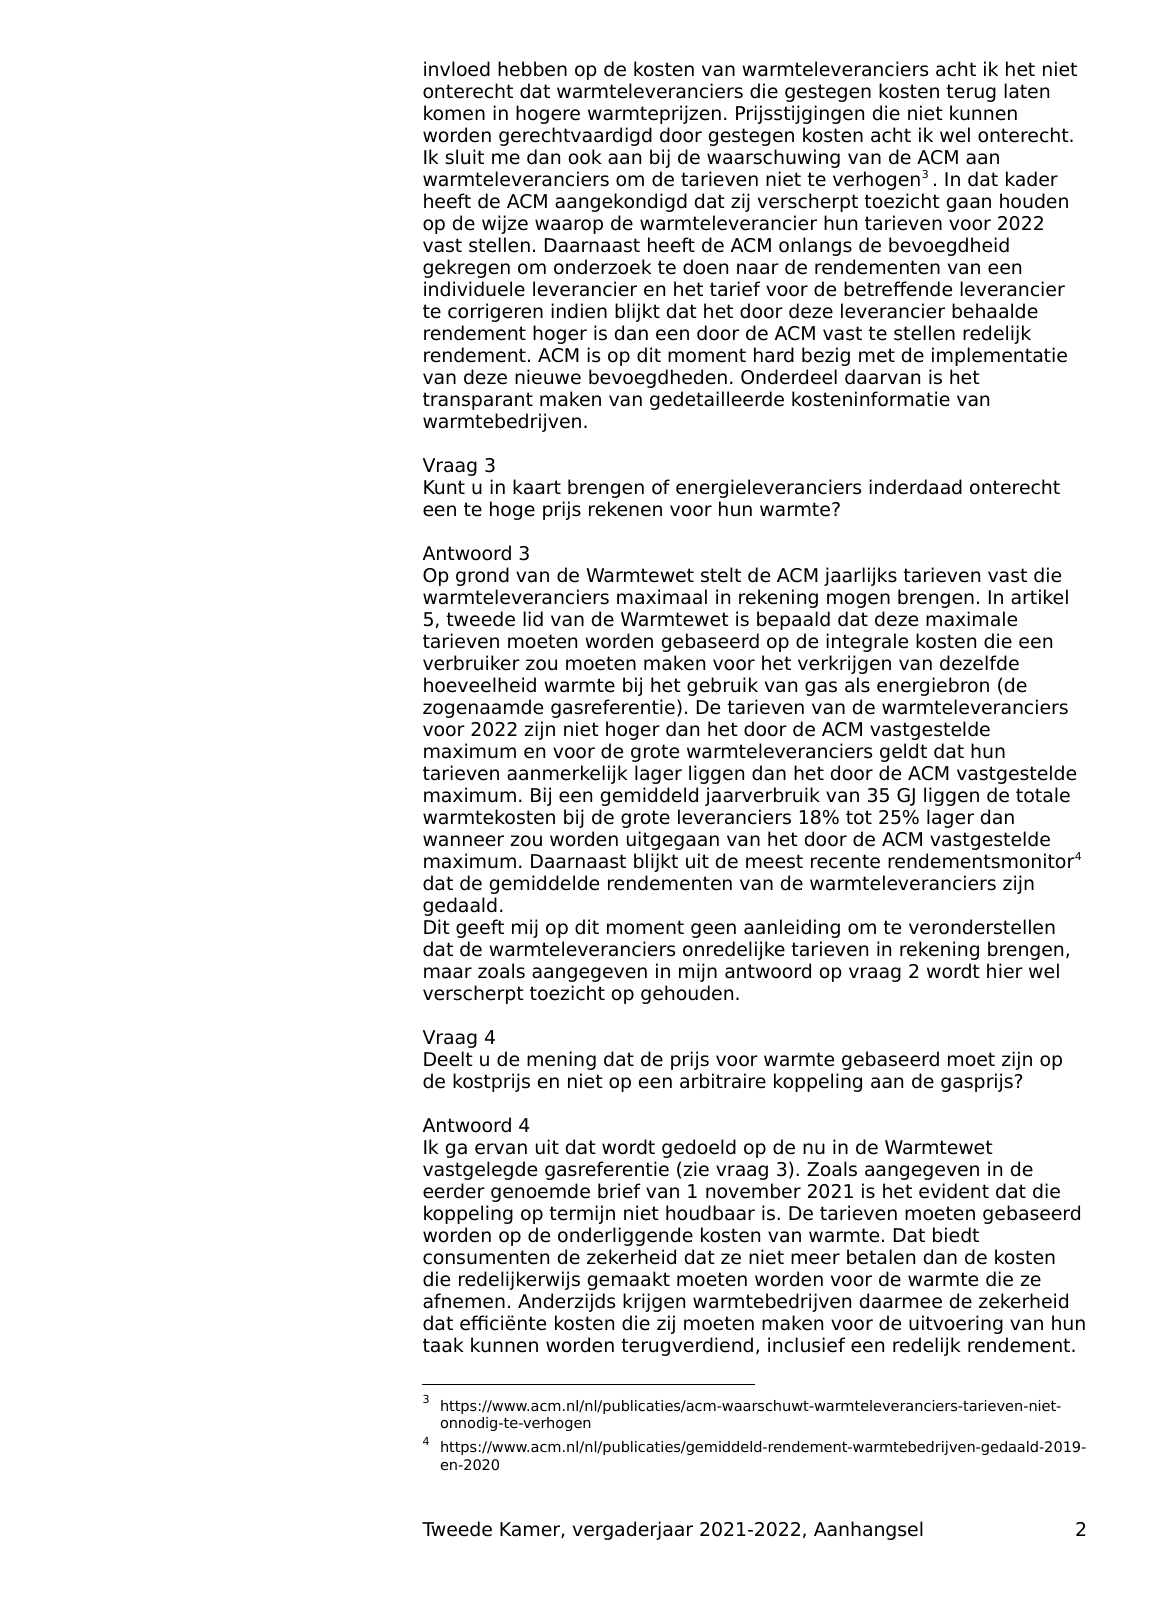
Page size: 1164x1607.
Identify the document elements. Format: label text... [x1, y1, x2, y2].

text Vraag 4 [422, 1027, 1087, 1049]
text invloed hebben op de kosten van warmteleveranciers acht ik het niet onterecht dat warmteleveranciers die gestegen kosten terug laten komen in hogere warmteprijzen. Prijsstijgingen die niet kunnen worden gerechtvaardigd door gestegen kosten acht ik wel onterecht. Ik sluit me dan ook aan bij de waarschuwing van de ACM aan warmteleveranciers om de tarieven niet te verhogen. In dat kader heeft de ACM aangekondigd dat zij verscherpt toezicht gaan houden op de wijze waarop de warmteleverancier hun tarieven voor 2022 vast stellen. Daarnaast heeft de ACM onlangs de bevoegdheid gekregen om onderzoek te doen naar de rendementen van een individuele leverancier en het tarief voor de betreffende leverancier te corrigeren indien blijkt dat het door deze leverancier behaalde rendement hoger is dan een door de ACM vast te stellen redelijk rendement. ACM is op dit moment hard bezig met de implementatie van deze nieuwe bevoegdheden. Onderdeel daarvan is het transparant maken van gedetailleerde kosteninformatie van warmtebedrijven. [422, 59, 1087, 433]
text https://www.acm.nl/nl/publicaties/gemiddeld-rendement-warmtebedrijven-gedaald-2019-en-2020 [422, 1435, 1087, 1474]
text Dit geeft mij op dit moment geen aanleiding om te veronderstellen dat de warmteleveranciers onredelijke tarieven in rekening brengen, maar zoals aangegeven in mijn antwoord op vraag 2 wordt hier wel verscherpt toezicht op gehouden. [422, 917, 1087, 1004]
text Kunt u in kaart brengen of energieleveranciers inderdaad onterecht een te hoge prijs rekenen voor hun warmte? [422, 477, 1087, 521]
text Antwoord 4 [422, 1115, 1087, 1137]
text Vraag 3 [422, 455, 1087, 477]
text Antwoord 3 [422, 543, 1087, 565]
text Ik ga ervan uit dat wordt gedoeld op de nu in de Warmtewet vastgelegde gasreferentie (zie vraag 3). Zoals aangegeven in de eerder genoemde brief van 1 november 2021 is het evident dat die koppeling op termijn niet houdbaar is. De tarieven moeten gebaseerd worden op de onderliggende kosten van warmte. Dat biedt consumenten de zekerheid dat ze niet meer betalen dan de kosten die redelijkerwijs gemaakt moeten worden voor de warmte die ze afnemen. Anderzijds krijgen warmtebedrijven daarmee de zekerheid dat efficiënte kosten die zij moeten maken voor de uitvoering van hun taak kunnen worden terugverdiend, inclusief een redelijk rendement. [422, 1137, 1087, 1357]
text Op grond van de Warmtewet stelt de ACM jaarlijks tarieven vast die warmteleveranciers maximaal in rekening mogen brengen. In artikel 5, tweede lid van de Warmtewet is bepaald dat deze maximale tarieven moeten worden gebaseerd op de integrale kosten die een verbruiker zou moeten maken voor het verkrijgen van dezelfde hoeveelheid warmte bij het gebruik van gas als energiebron (de zogenaamde gasreferentie). De tarieven van de warmteleveranciers voor 2022 zijn niet hoger dan het door de ACM vastgestelde maximum en voor de grote warmteleveranciers geldt dat hun tarieven aanmerkelijk lager liggen dan het door de ACM vastgestelde maximum. Bij een gemiddeld jaarverbruik van 35 GJ liggen de totale warmtekosten bij de grote leveranciers 18% tot 25% lager dan wanneer zou worden uitgegaan van het door de ACM vastgestelde maximum. Daarnaast blijkt uit de meest recente rendementsmonitor dat de gemiddelde rendementen van de warmteleveranciers zijn gedaald. [422, 565, 1087, 917]
text https://www.acm.nl/nl/publicaties/acm-waarschuwt-warmteleveranciers-tarieven-niet-onnodig-te-verhogen [422, 1393, 1087, 1432]
text Deelt u de mening dat de prijs voor warmte gebaseerd moet zijn op de kostprijs en niet op een arbitraire koppeling aan de gasprijs? [422, 1049, 1087, 1093]
